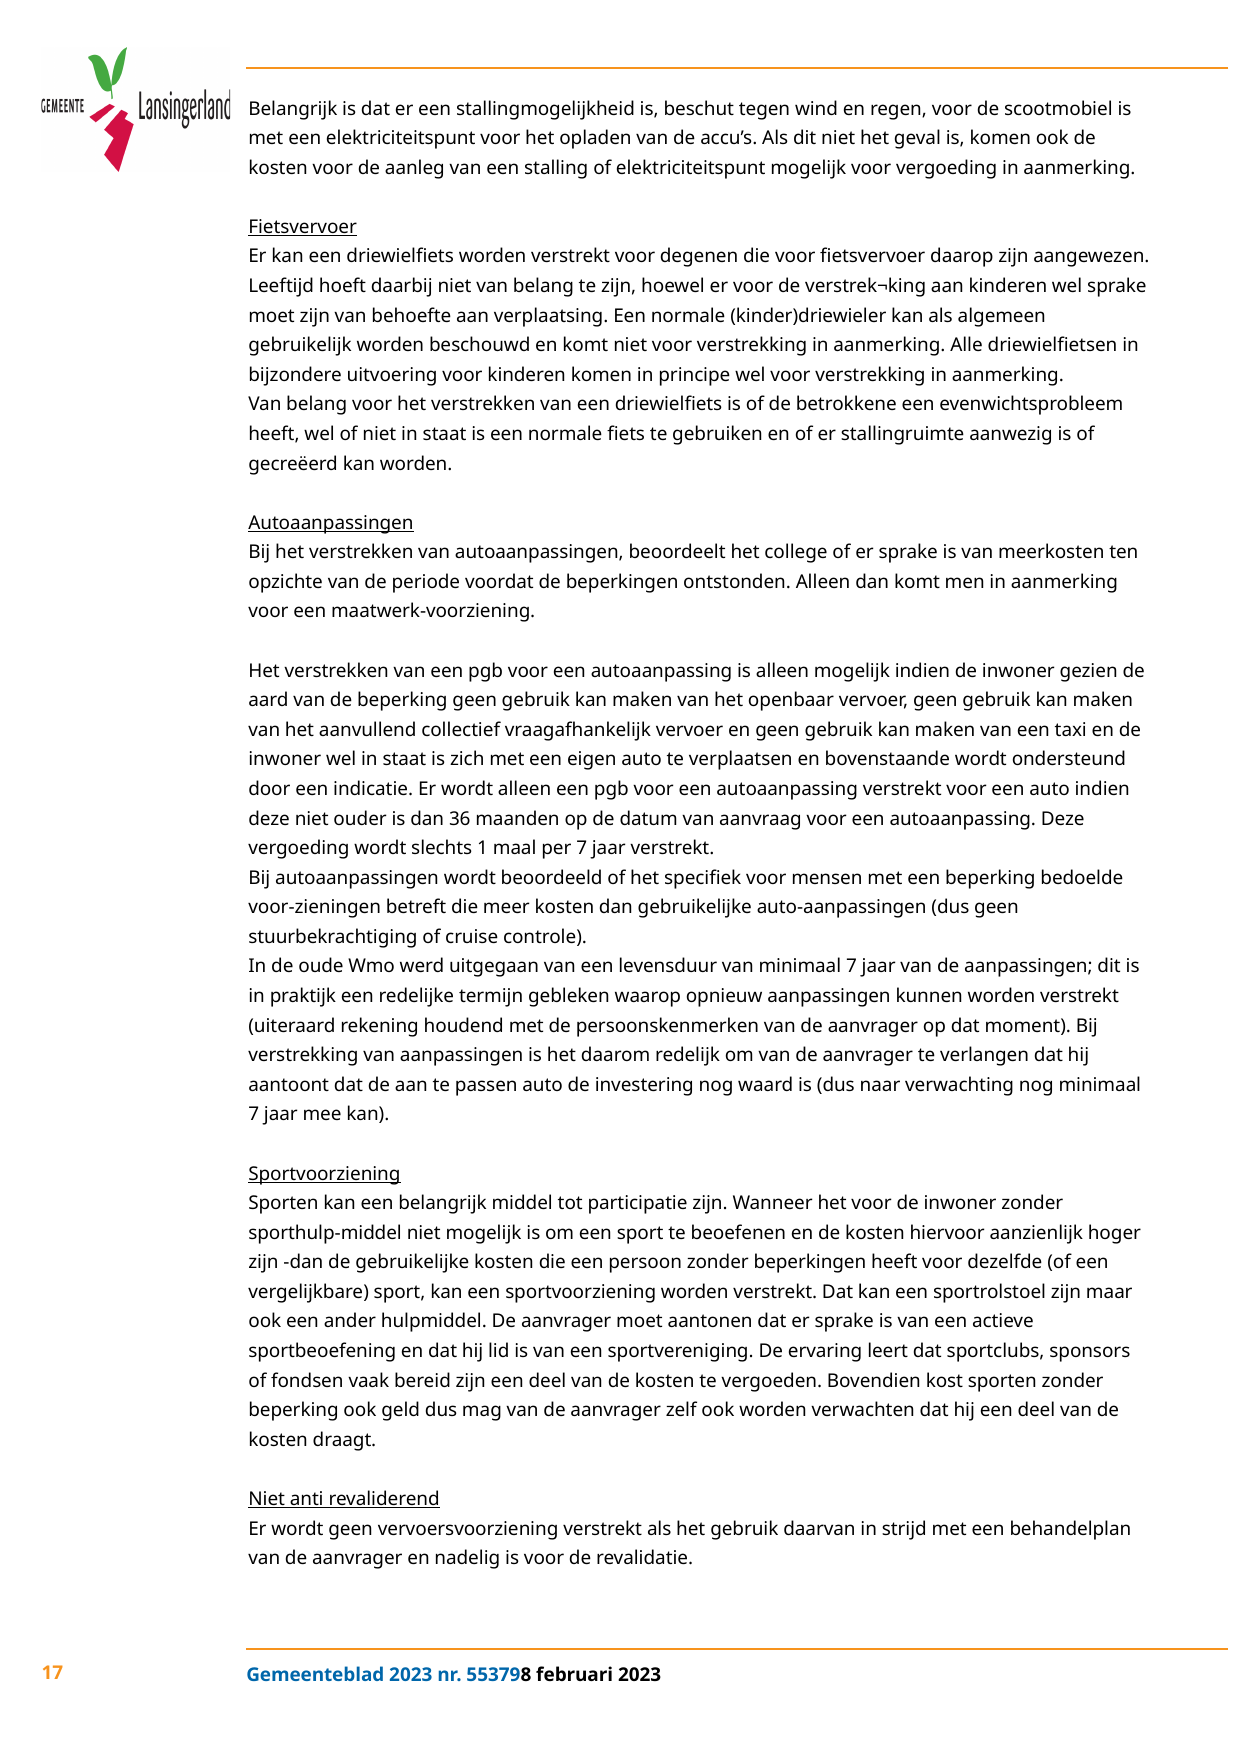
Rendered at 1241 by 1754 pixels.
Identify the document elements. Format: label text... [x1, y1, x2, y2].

picture [41, 47, 231, 172]
text Van belang voor het verstrekken van een driewielfiets is of de betrokkene een evenwichtsprobleem heeft, wel of niet in staat is een normale fiets te gebruiken en of er stallingruimte aanwezig is of gecreëerd kan worden. [248, 391, 1152, 476]
text Sportvoorziening [248, 1160, 1152, 1186]
text Niet anti revaliderend [248, 1485, 1152, 1511]
text Autoaanpassingen [248, 509, 1152, 535]
text Er wordt geen vervoersvoorziening verstrekt als het gebruik daarvan in strijd met een behandelplan van de aanvrager en nadelig is voor de revalidatie. [248, 1515, 1152, 1570]
text In de oude Wmo werd uitgegaan van een levensduur van minimaal 7 jaar van de aanpassingen; dit is in praktijk een redelijke termijn gebleken waarop opnieuw aanpassingen kunnen worden verstrekt (uiteraard rekening houdend met de persoonskenmerken van de aanvrager op dat moment). Bij verstrekking van aanpassingen is het daarom redelijk om van de aanvrager te verlangen dat hij aantoont dat de aan te passen auto de investering nog waard is (dus naar verwachting nog minimaal 7 jaar mee kan). [248, 953, 1152, 1126]
text Sporten kan een belangrijk middel tot participatie zijn. Wanneer het voor de inwoner zonder sporthulp-middel niet mogelijk is om een sport te beoefenen en de kosten hiervoor aanzienlijk hoger zijn -dan de gebruikelijke kosten die een persoon zonder beperkingen heeft voor dezelfde (of een vergelijkbare) sport, kan een sportvoorziening worden verstrekt. Dat kan een sportrolstoel zijn maar ook een ander hulpmiddel. De aanvrager moet aantonen dat er sprake is van een actieve sportbeoefening en dat hij lid is van een sportvereniging. De ervaring leert dat sportclubs, sponsors of fondsen vaak bereid zijn een deel van de kosten te vergoeden. Bovendien kost sporten zonder beperking ook geld dus mag van de aanvrager zelf ook worden verwachten dat hij een deel van de kosten draagt. [248, 1189, 1152, 1452]
text Belangrijk is dat er een stallingmogelijkheid is, beschut tegen wind en regen, voor de scootmobiel is met een elektriciteitspunt voor het opladen van de accu’s. Als dit niet het geval is, komen ook de kosten voor de aanleg van een stalling of elektriciteitspunt mogelijk voor vergoeding in aanmerking. [248, 95, 1152, 180]
text Bij autoaanpassingen wordt beoordeeld of het specifiek voor mensen met een beperking bedoelde voor-zieningen betreft die meer kosten dan gebruikelijke auto-aanpassingen (dus geen stuurbekrachtiging of cruise controle). [248, 864, 1152, 949]
text Fietsvervoer [248, 213, 1152, 239]
text Het verstrekken van een pgb voor een autoaanpassing is alleen mogelijk indien de inwoner gezien de aard van de beperking geen gebruik kan maken van het openbaar vervoer, geen gebruik kan maken van het aanvullend collectief vraagafhankelijk vervoer en geen gebruik kan maken van een taxi en de inwoner wel in staat is zich met een eigen auto te verplaatsen en bovenstaande wordt ondersteund door een indicatie. Er wordt alleen een pgb voor een autoaanpassing verstrekt voor een auto indien deze niet ouder is dan 36 maanden op de datum van aanvraag voor een autoaanpassing. Deze vergoeding wordt slechts 1 maal per 7 jaar verstrekt. [248, 657, 1152, 860]
text Er kan een driewielfiets worden verstrekt voor degenen die voor fietsvervoer daarop zijn aangewezen. Leeftijd hoeft daarbij niet van belang te zijn, hoewel er voor de verstrek¬king aan kinderen wel sprake moet zijn van behoefte aan verplaatsing. Een normale (kinder)driewieler kan als algemeen gebruikelijk worden beschouwd en komt niet voor verstrekking in aanmerking. Alle driewielfietsen in bijzondere uitvoering voor kinderen komen in principe wel voor verstrekking in aanmerking. [248, 243, 1152, 387]
text Bij het verstrekken van autoaanpassingen, beoordeelt het college of er sprake is van meerkosten ten opzichte van de periode voordat de beperkingen ontstonden. Alleen dan komt men in aanmerking voor een maatwerk-voorziening. [248, 538, 1152, 623]
